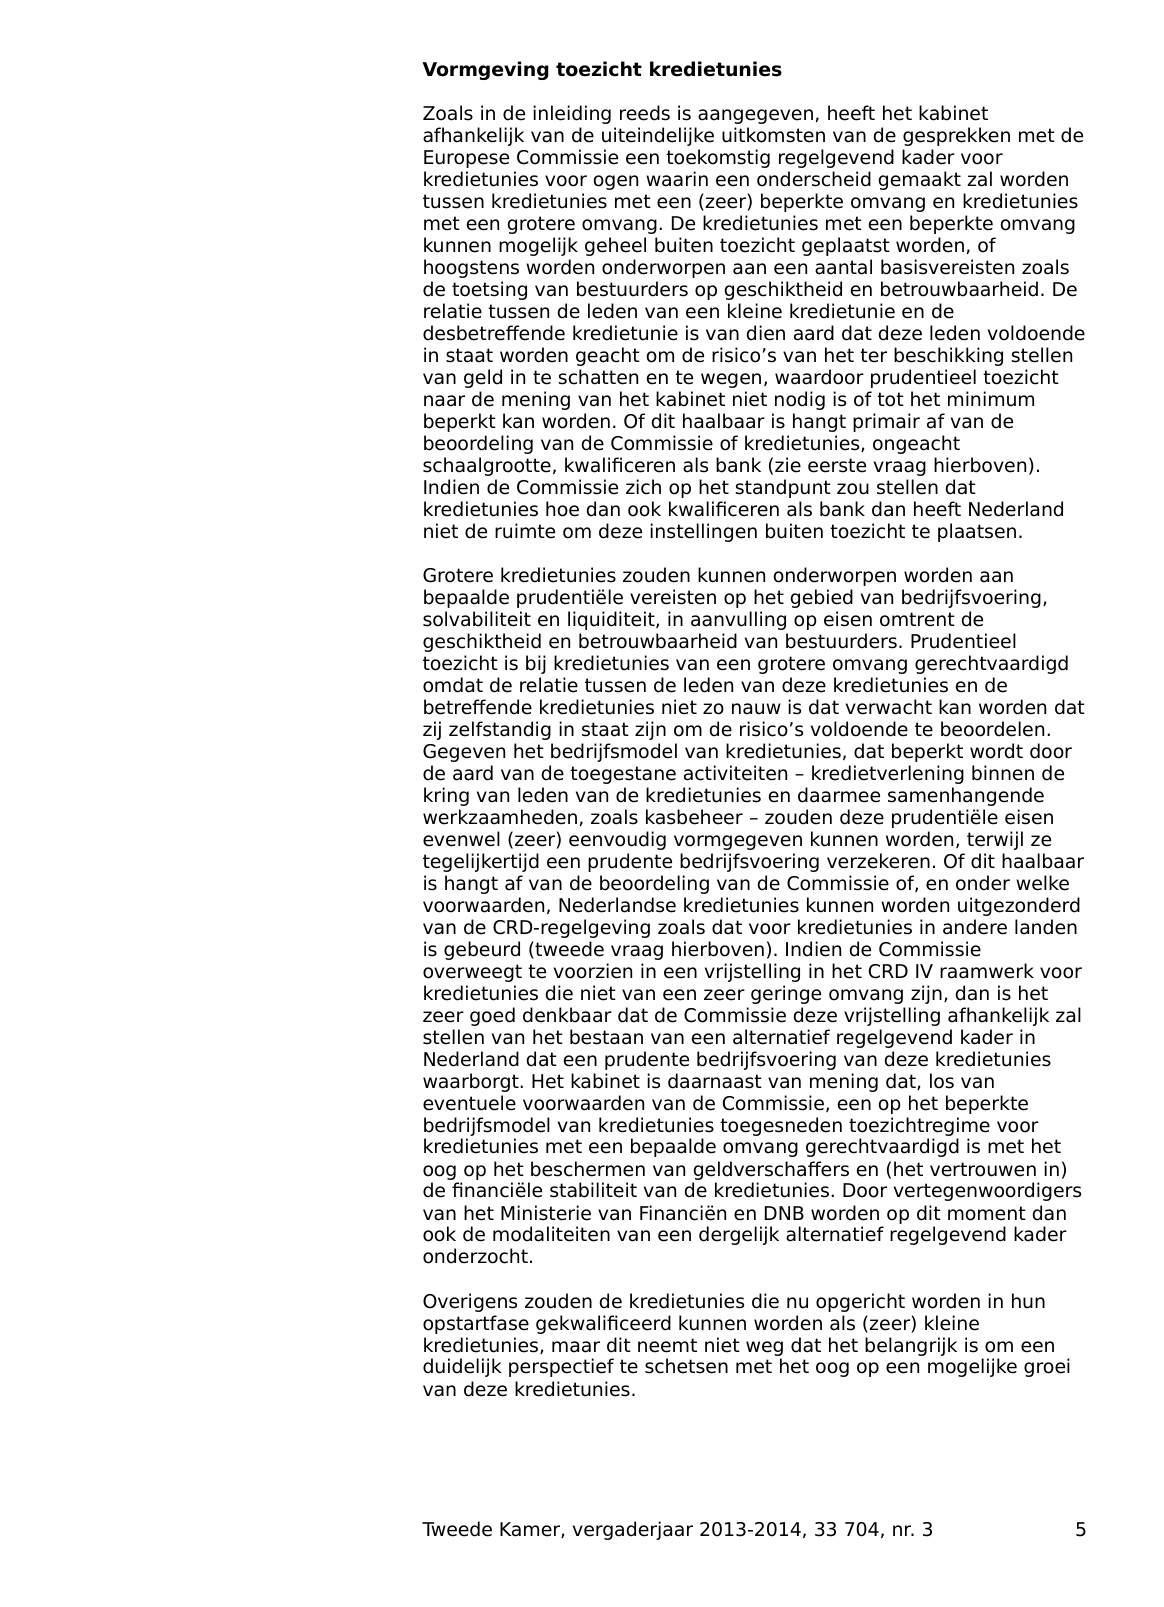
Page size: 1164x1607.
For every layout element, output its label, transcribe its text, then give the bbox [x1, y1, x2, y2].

subtitle Vormgeving toezicht kredietunies [422, 59, 1087, 81]
text Zoals in de inleiding reeds is aangegeven, heeft het kabinet afhankelijk van de uiteindelijke uitkomsten van de gesprekken met de Europese Commissie een toekomstig regelgevend kader voor kredietunies voor ogen waarin een onderscheid gemaakt zal worden tussen kredietunies met een (zeer) beperkte omvang en kredietunies met een grotere omvang. De kredietunies met een beperkte omvang kunnen mogelijk geheel buiten toezicht geplaatst worden, of hoogstens worden onderworpen aan een aantal basisvereisten zoals de toetsing van bestuurders op geschiktheid en betrouwbaarheid. De relatie tussen de leden van een kleine kredietunie en de desbetreffende kredietunie is van dien aard dat deze leden voldoende in staat worden geacht om de risico’s van het ter beschikking stellen van geld in te schatten en te wegen, waardoor prudentieel toezicht naar de mening van het kabinet niet nodig is of tot het minimum beperkt kan worden. Of dit haalbaar is hangt primair af van de beoordeling van de Commissie of kredietunies, ongeacht schaalgrootte, kwalificeren als bank (zie eerste vraag hierboven). Indien de Commissie zich op het standpunt zou stellen dat kredietunies hoe dan ook kwalificeren als bank dan heeft Nederland niet de ruimte om deze instellingen buiten toezicht te plaatsen. [422, 103, 1087, 543]
text Grotere kredietunies zouden kunnen onderworpen worden aan bepaalde prudentiële vereisten op het gebied van bedrijfsvoering, solvabiliteit en liquiditeit, in aanvulling op eisen omtrent de geschiktheid en betrouwbaarheid van bestuurders. Prudentieel toezicht is bij kredietunies van een grotere omvang gerechtvaardigd omdat de relatie tussen de leden van deze kredietunies en de betreffende kredietunies niet zo nauw is dat verwacht kan worden dat zij zelfstandig in staat zijn om de risico’s voldoende te beoordelen. Gegeven het bedrijfsmodel van kredietunies, dat beperkt wordt door de aard van de toegestane activiteiten – kredietverlening binnen de kring van leden van de kredietunies en daarmee samenhangende werkzaamheden, zoals kasbeheer – zouden deze prudentiële eisen evenwel (zeer) eenvoudig vormgegeven kunnen worden, terwijl ze tegelijkertijd een prudente bedrijfsvoering verzekeren. Of dit haalbaar is hangt af van de beoordeling van de Commissie of, en onder welke voorwaarden, Nederlandse kredietunies kunnen worden uitgezonderd van de CRD-regelgeving zoals dat voor kredietunies in andere landen is gebeurd (tweede vraag hierboven). Indien de Commissie overweegt te voorzien in een vrijstelling in het CRD IV raamwerk voor kredietunies die niet van een zeer geringe omvang zijn, dan is het zeer goed denkbaar dat de Commissie deze vrijstelling afhankelijk zal stellen van het bestaan van een alternatief regelgevend kader in Nederland dat een prudente bedrijfsvoering van deze kredietunies waarborgt. Het kabinet is daarnaast van mening dat, los van eventuele voorwaarden van de Commissie, een op het beperkte bedrijfsmodel van kredietunies toegesneden toezichtregime voor kredietunies met een bepaalde omvang gerechtvaardigd is met het oog op het beschermen van geldverschaffers en (het vertrouwen in) de financiële stabiliteit van de kredietunies. Door vertegenwoordigers van het Ministerie van Financiën en DNB worden op dit moment dan ook de modaliteiten van een dergelijk alternatief regelgevend kader onderzocht. [422, 565, 1087, 1268]
text Overigens zouden de kredietunies die nu opgericht worden in hun opstartfase gekwalificeerd kunnen worden als (zeer) kleine kredietunies, maar dit neemt niet weg dat het belangrijk is om een duidelijk perspectief te schetsen met het oog op een mogelijke groei van deze kredietunies. [422, 1291, 1087, 1400]
